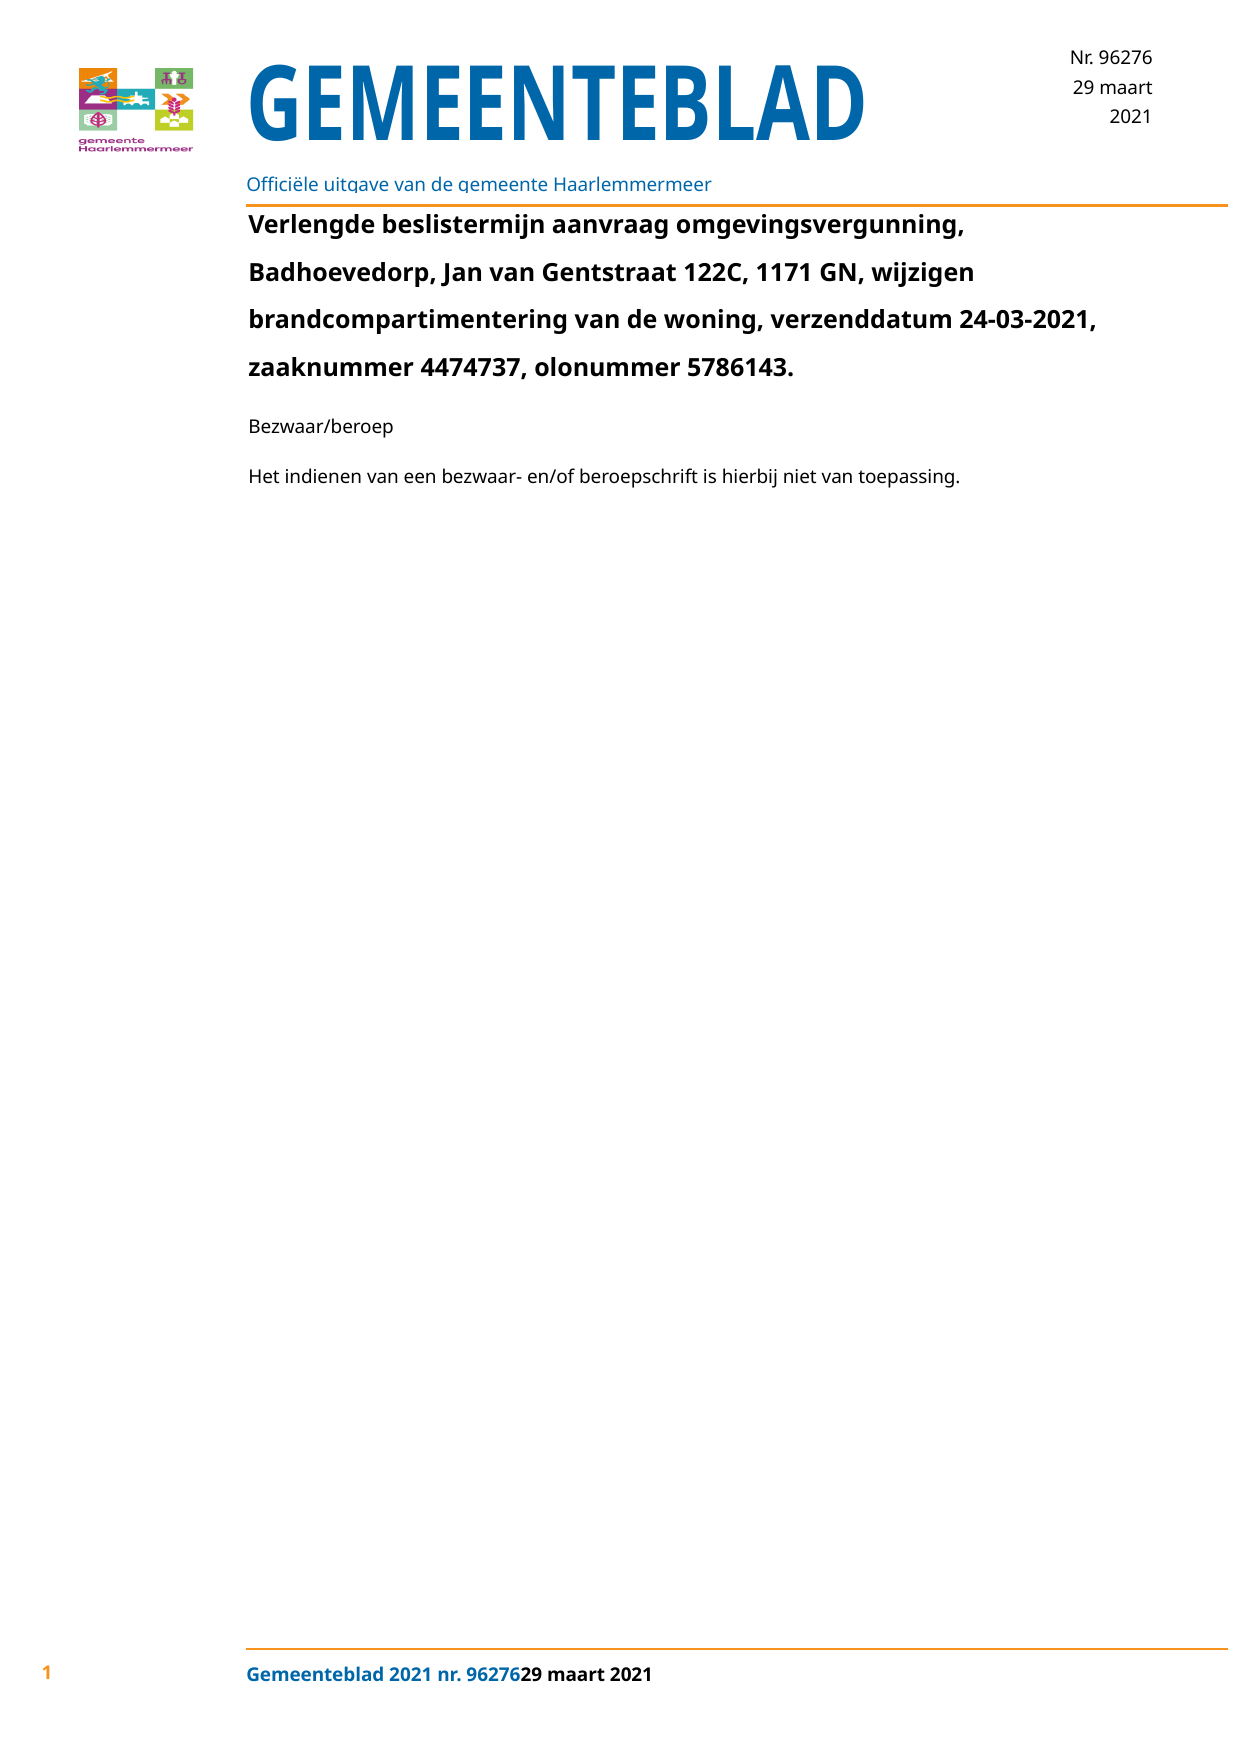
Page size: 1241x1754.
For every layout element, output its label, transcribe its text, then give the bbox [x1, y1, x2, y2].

text Bezwaar/beroep [248, 413, 1152, 439]
text Het indienen van een bezwaar- en/of beroepschrift is hierbij niet van toepassing. [248, 463, 1152, 489]
picture [41, 47, 231, 172]
text Verlengde beslistermijn aanvraag omgevingsvergunning, Badhoevedorp, Jan van Gentstraat 122C, 1171 GN, wijzigen brandcompartimentering van de woning, verzenddatum 24-03-2021, zaaknummer 4474737, olonummer 5786143. [248, 207, 1152, 384]
